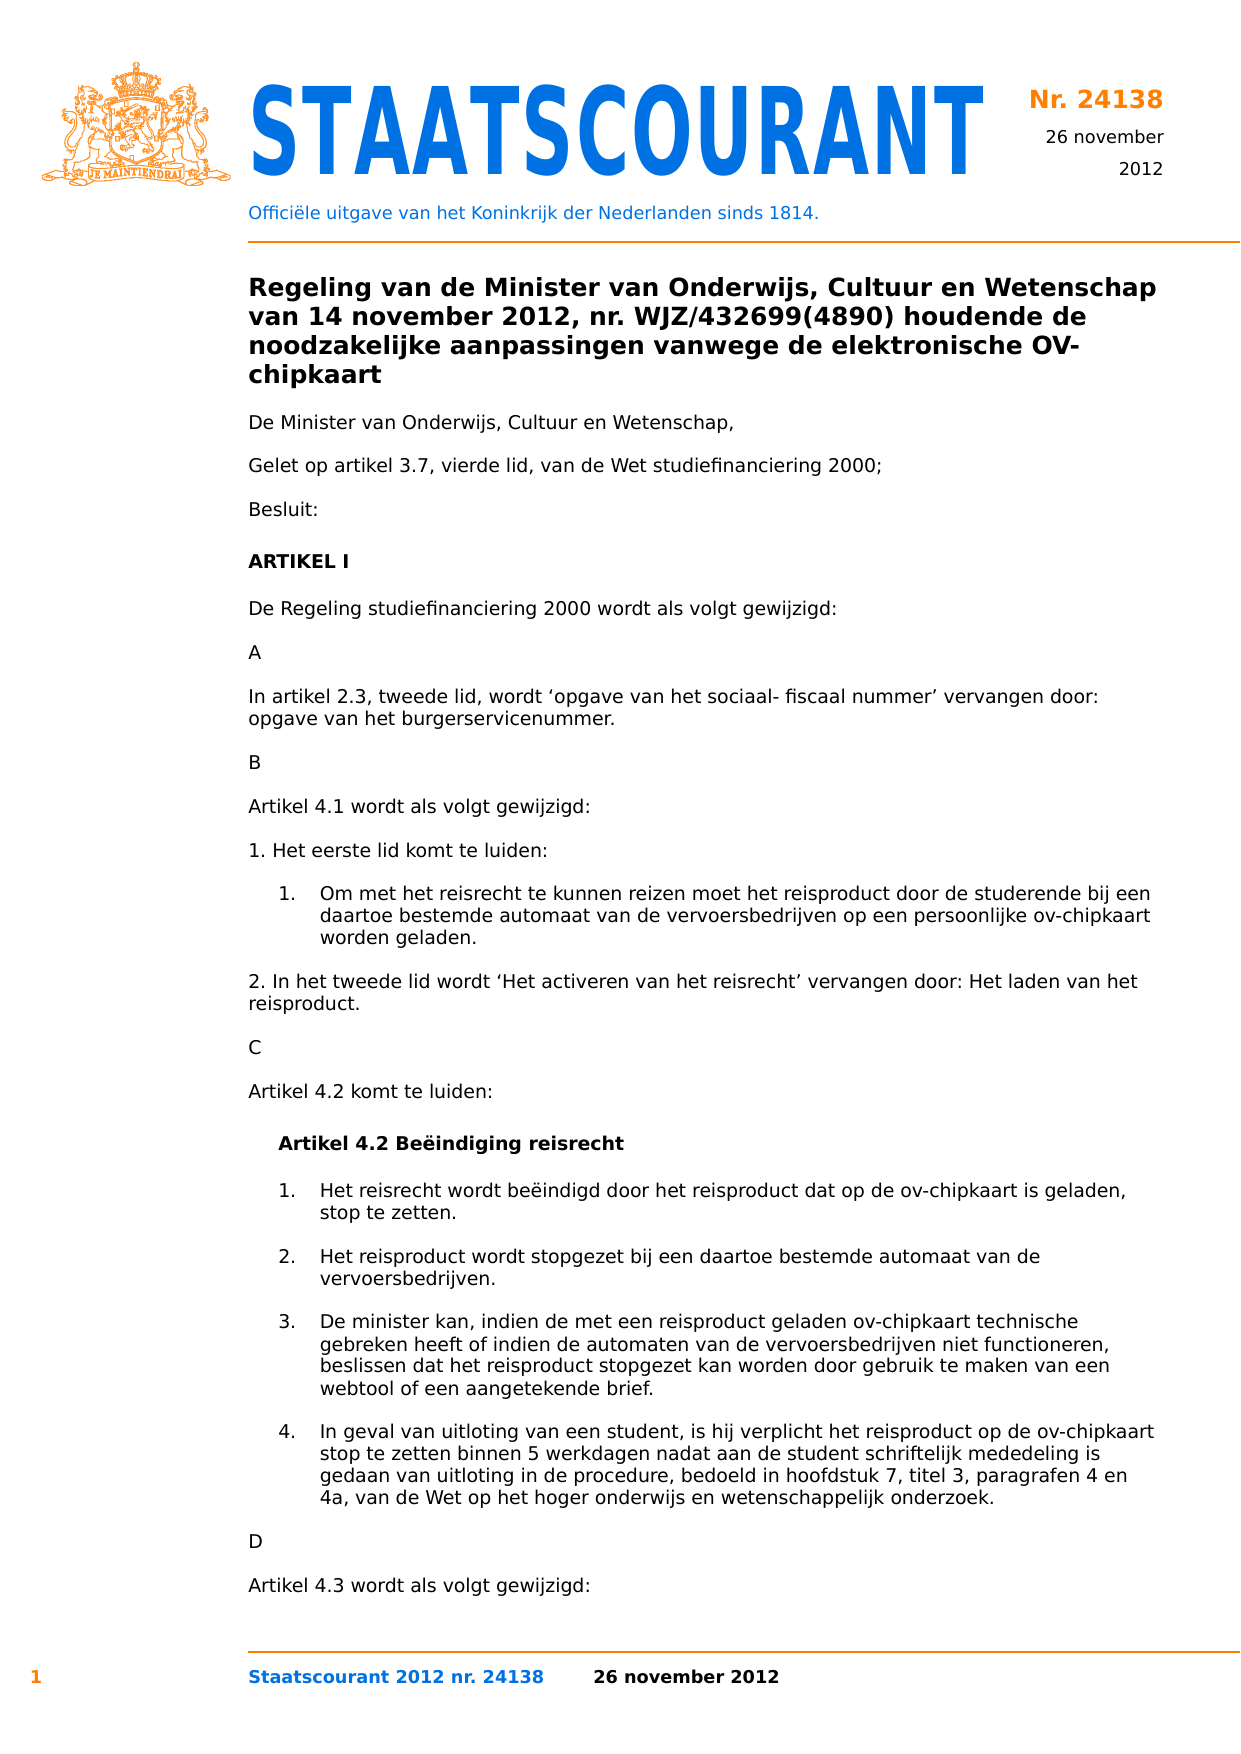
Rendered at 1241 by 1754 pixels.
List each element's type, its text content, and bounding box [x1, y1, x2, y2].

subtitle Regeling van de Minister van Onderwijs, Cultuur en Wetenschap van 14 november 2012, nr. WJZ/432699(4890) houdende de noodzakelijke aanpassingen vanwege de elektronische OV-chipkaart [248, 273, 1163, 390]
text In artikel 2.3, tweede lid, wordt ‘opgave van het sociaal- fiscaal nummer’ vervangen door: opgave van het burgerservicenummer. [248, 686, 1163, 730]
table_header Nr. 24138 [998, 62, 1240, 121]
text 4. In geval van uitloting van een student, is hij verplicht het reisproduct op de ov-chipkaart stop te zetten binnen 5 werkdagen nadat aan de student schriftelijk mededeling is gedaan van uitloting in de procedure, bedoeld in hoofdstuk 7, titel 3, paragrafen 4 en 4a, van de Wet op het hoger onderwijs en wetenschappelijk onderzoek. [278, 1421, 1163, 1509]
table_cell 26 november [998, 121, 1240, 153]
text De Minister van Onderwijs, Cultuur en Wetenschap, [248, 412, 1163, 433]
text Gelet op artikel 3.7, vierde lid, van de Wet studiefinanciering 2000; [248, 455, 1163, 477]
text Artikel 4.3 wordt als volgt gewijzigd: [248, 1575, 1163, 1597]
text 3. De minister kan, indien de met een reisproduct geladen ov-chipkaart technische gebreken heeft of indien de automaten van de vervoersbedrijven niet functioneren, beslissen dat het reisproduct stopgezet kan worden door gebruik te maken van een webtool of een aangetekende brief. [278, 1311, 1163, 1399]
text Artikel 4.1 wordt als volgt gewijzigd: [248, 796, 1163, 818]
table_cell Officiële uitgave van het Koninkrijk der Nederlanden sinds 1814. [248, 203, 1240, 241]
text C [248, 1037, 1163, 1059]
table_cell 2012 [998, 153, 1240, 203]
picture [41, 62, 231, 186]
text 1. Om met het reisrecht te kunnen reizen moet het reisproduct door de studerende bij een daartoe bestemde automaat van de vervoersbedrijven op een persoonlijke ov-chipkaart worden geladen. [278, 883, 1163, 949]
text De Regeling studiefinanciering 2000 wordt als volgt gewijzigd: [248, 598, 1163, 620]
text Artikel 4.2 komt te luiden: [248, 1081, 1163, 1103]
text B [248, 752, 1163, 774]
table_header STAATSCOURANT [248, 62, 998, 203]
subtitle ARTIKEL I [248, 551, 1163, 573]
table_header [25, 62, 248, 241]
text 1. Het reisrecht wordt beëindigd door het reisproduct dat op de ov-chipkaart is geladen, stop te zetten. [278, 1180, 1163, 1224]
text D [248, 1531, 1163, 1553]
text Besluit: [248, 499, 1163, 521]
text 1. Het eerste lid komt te luiden: [248, 839, 1163, 861]
text 2. Het reisproduct wordt stopgezet bij een daartoe bestemde automaat van de vervoersbedrijven. [278, 1246, 1163, 1289]
subtitle Artikel 4.2 Beëindiging reisrecht [278, 1133, 1163, 1155]
text A [248, 642, 1163, 664]
text 2. In het tweede lid wordt ‘Het activeren van het reisrecht’ vervangen door: Het laden van het reisproduct. [248, 971, 1163, 1015]
